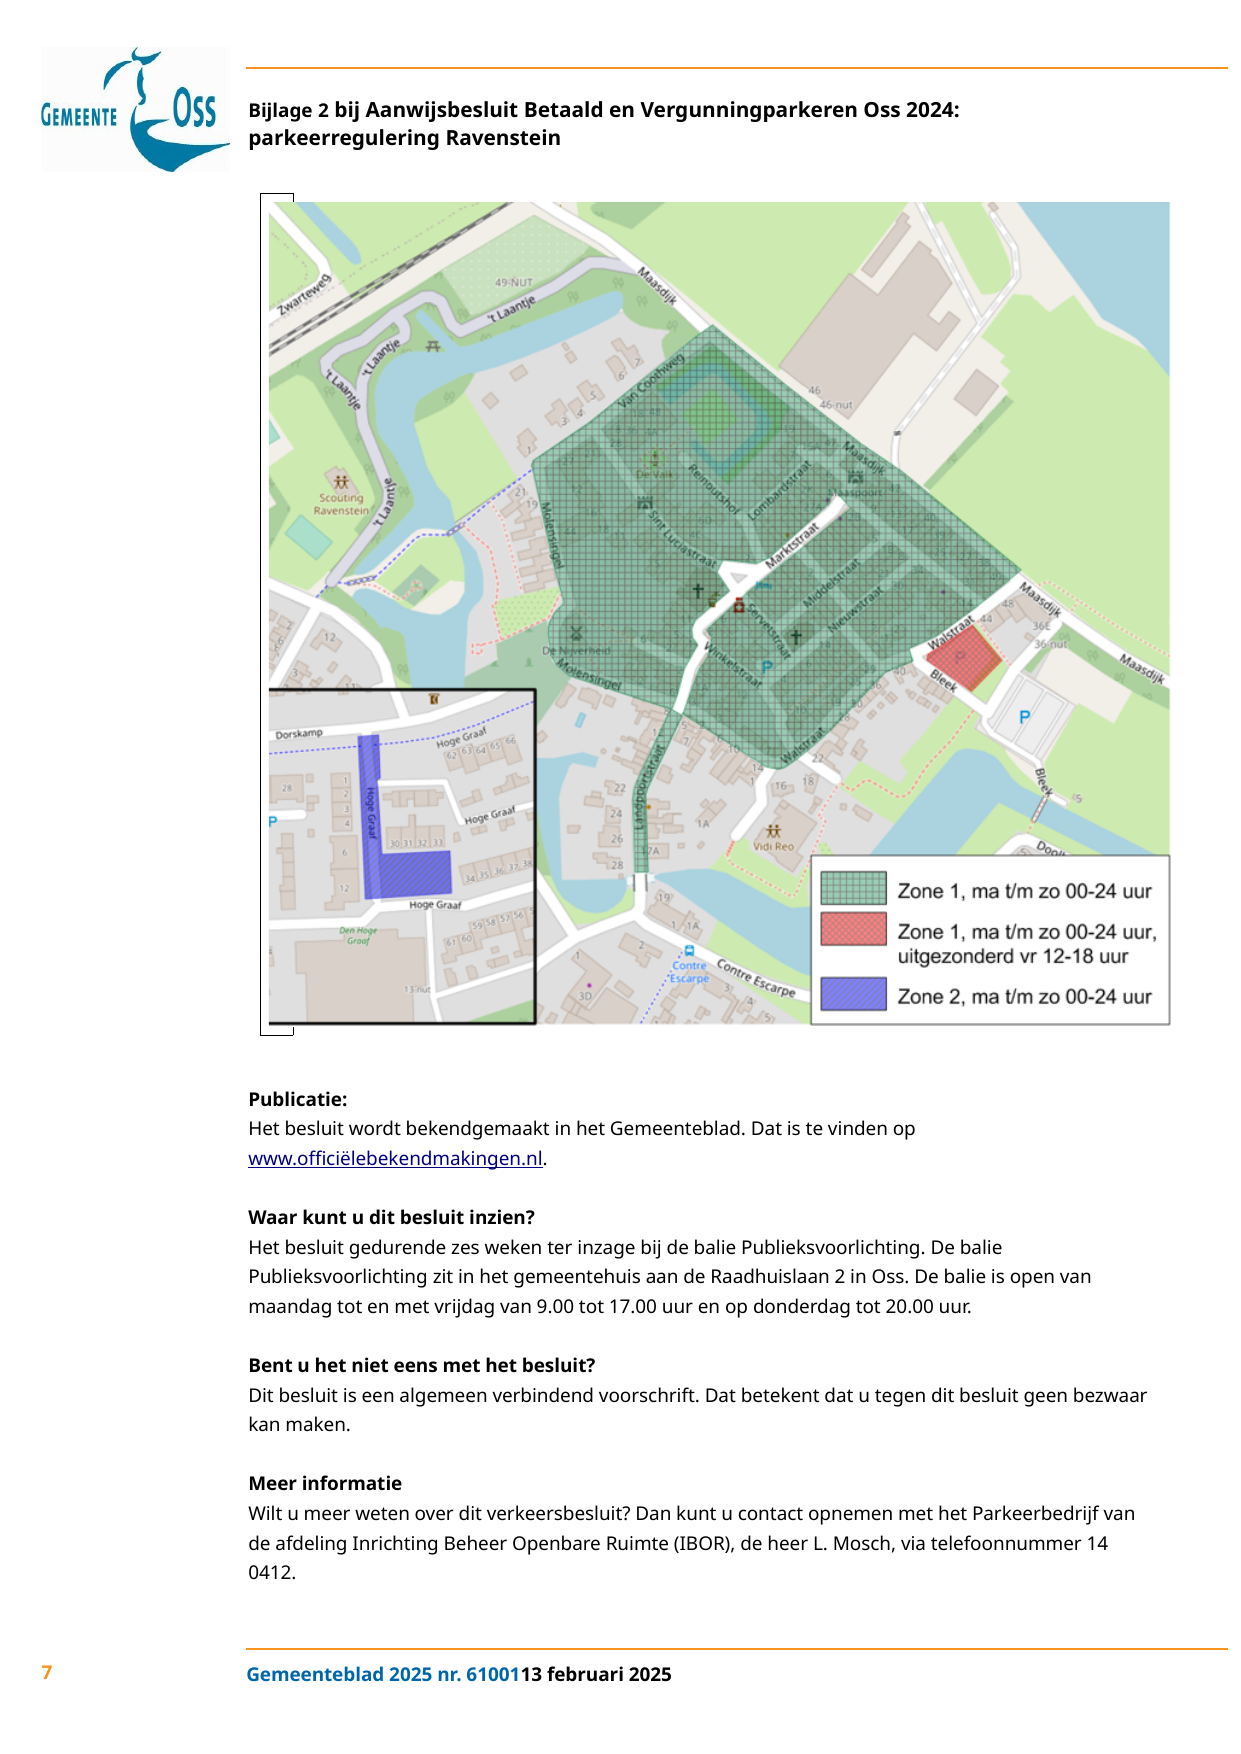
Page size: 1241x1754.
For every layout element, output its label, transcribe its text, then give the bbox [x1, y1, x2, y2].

text Meer informatie [248, 1471, 1152, 1496]
text Bent u het niet eens met het besluit? [248, 1352, 1152, 1378]
text Het besluit wordt bekendgemaakt in het Gemeenteblad. Dat is te vinden op www.officiëlebekendmakingen.nl. [248, 1116, 1152, 1171]
text Dit besluit is een algemeen verbindend voorschrift. Dat betekent dat u tegen dit besluit geen bezwaar kan maken. [248, 1382, 1152, 1437]
text Wilt u meer weten over dit verkeersbesluit? Dan kunt u contact opnemen met het Parkeerbedrijf van de afdeling Inrichting Beheer Openbare Ruimte (IBOR), de heer L. Mosch, via telefoonnummer 14 0412. [248, 1500, 1152, 1585]
text Waar kunt u dit besluit inzien? [248, 1204, 1152, 1230]
picture [41, 47, 231, 172]
text Het besluit gedurende zes weken ter inzage bij de balie Publieksvoorlichting. De balie Publieksvoorlichting zit in het gemeentehuis aan de Raadhuislaan 2 in Oss. De balie is open van maandag tot en met vrijdag van 9.00 tot 17.00 uur en op donderdag tot 20.00 uur. [248, 1234, 1152, 1319]
picture [268, 202, 1173, 1027]
text Publicatie: [248, 1086, 1152, 1112]
text Bijlage 2 bij Aanwijsbesluit Betaald en Vergunningparkeren Oss 2024: parkeerregulering Ravenstein [248, 95, 1152, 152]
